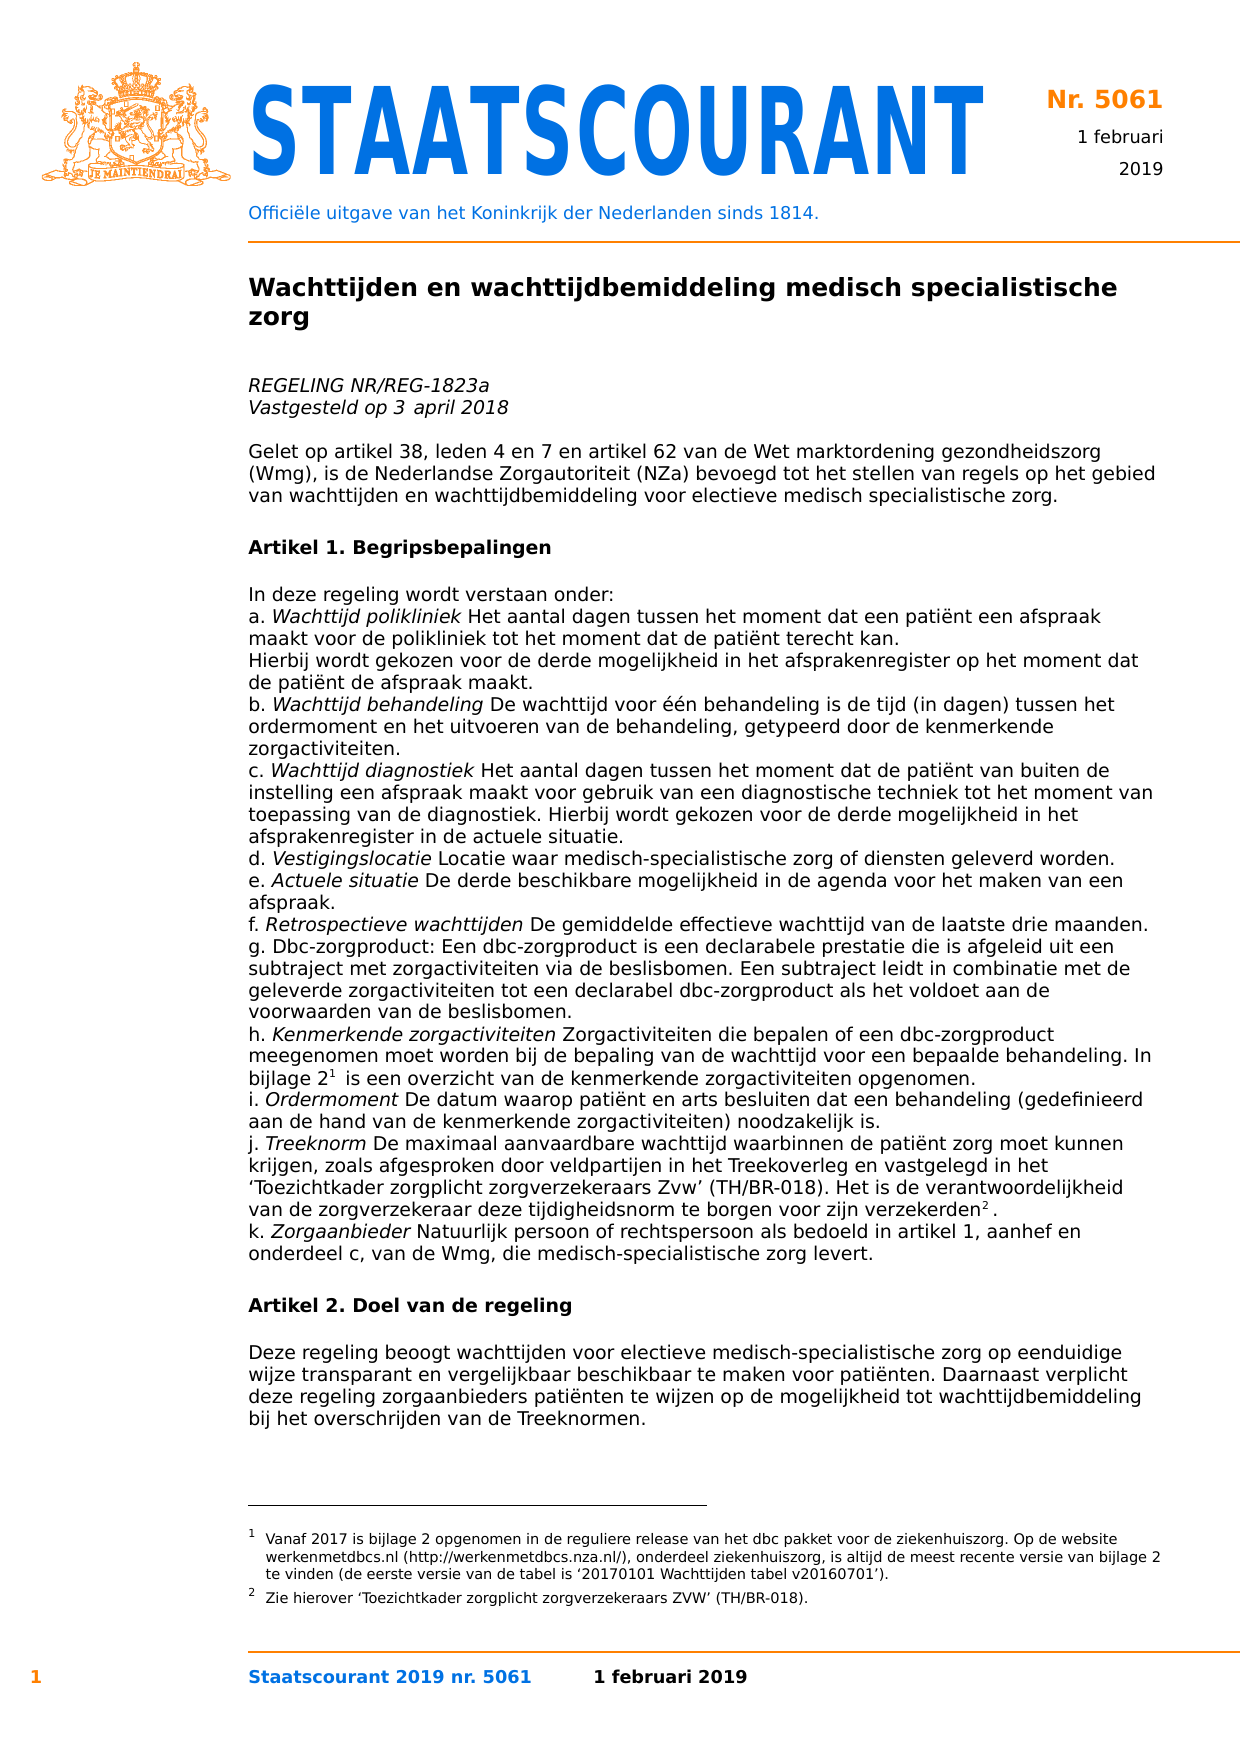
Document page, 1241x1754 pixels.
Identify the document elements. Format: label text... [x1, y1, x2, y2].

text Zie hierover ‘Toezichtkader zorgplicht zorgverzekeraars ZVW’ (TH/BR-018). [248, 1586, 1163, 1608]
table_cell 2019 [998, 153, 1240, 203]
subtitle Wachttijden en wachttijdbemiddeling medisch specialistische zorg [248, 273, 1163, 331]
text Deze regeling beoogt wachttijden voor electieve medisch-specialistische zorg op eenduidige wijze transparant en vergelijkbaar beschikbaar te maken voor patiënten. Daarnaast verplicht deze regeling zorgaanbieders patiënten te wijzen op de mogelijkheid tot wachttijdbemiddeling bij het overschrijden van de Treeknormen. [248, 1342, 1163, 1430]
subtitle Artikel 2. Doel van de regeling [248, 1295, 1163, 1317]
text h. Kenmerkende zorgactiviteiten Zorgactiviteiten die bepalen of een dbc-zorgproduct meegenomen moet worden bij de bepaling van de wachttijd voor een bepaalde behandeling. In bijlage 2 is een overzicht van de kenmerkende zorgactiviteiten opgenomen. [248, 1023, 1163, 1089]
table_header STAATSCOURANT [248, 62, 998, 203]
text i. Ordermoment De datum waarop patiënt en arts besluiten dat een behandeling (gedefinieerd aan de hand van de kenmerkende zorgactiviteiten) noodzakelijk is. [248, 1089, 1163, 1133]
subtitle Artikel 1. Begripsbepalingen [248, 537, 1163, 559]
text k. Zorgaanbieder Natuurlijk persoon of rechtspersoon als bedoeld in artikel 1, aanhef en onderdeel c, van de Wmg, die medisch-specialistische zorg levert. [248, 1221, 1163, 1265]
text Vastgesteld op 3 april 2018 [248, 397, 1163, 419]
text d. Vestigingslocatie Locatie waar medisch-specialistische zorg of diensten geleverd worden. [248, 848, 1163, 869]
table_cell Officiële uitgave van het Koninkrijk der Nederlanden sinds 1814. [248, 203, 1240, 241]
table_header [25, 62, 248, 241]
text f. Retrospectieve wachttijden De gemiddelde effectieve wachttijd van de laatste drie maanden. g. Dbc-zorgproduct: Een dbc-zorgproduct is een declarabele prestatie die is afgeleid uit een subtraject met zorgactiviteiten via de beslisbomen. Een subtraject leidt in combinatie met de geleverde zorgactiviteiten tot een declarabel dbc-zorgproduct als het voldoet aan de voorwaarden van de beslisbomen. [248, 913, 1163, 1023]
table_cell 1 februari [998, 121, 1240, 153]
text j. Treeknorm De maximaal aanvaardbare wachttijd waarbinnen de patiënt zorg moet kunnen krijgen, zoals afgesproken door veldpartijen in het Treekoverleg en vastgelegd in het ‘Toezichtkader zorgplicht zorgverzekeraars Zvw’ (TH/BR-018). Het is de verantwoordelijkheid van de zorgverzekeraar deze tijdigheidsnorm te borgen voor zijn verzekerden. [248, 1133, 1163, 1221]
text Gelet op artikel 38, leden 4 en 7 en artikel 62 van de Wet marktordening gezondheidszorg (Wmg), is de Nederlandse Zorgautoriteit (NZa) bevoegd tot het stellen van regels op het gebied van wachttijden en wachttijdbemiddeling voor electieve medisch specialistische zorg. [248, 441, 1163, 507]
table_header Nr. 5061 [998, 62, 1240, 121]
text REGELING NR/REG-1823a [248, 375, 1163, 397]
text e. Actuele situatie De derde beschikbare mogelijkheid in de agenda voor het maken van een afspraak. [248, 869, 1163, 913]
picture [41, 62, 231, 186]
text a. Wachttijd polikliniek Het aantal dagen tussen het moment dat een patiënt een afspraak maakt voor de polikliniek tot het moment dat de patiënt terecht kan. [248, 606, 1163, 650]
text c. Wachttijd diagnostiek Het aantal dagen tussen het moment dat de patiënt van buiten de instelling een afspraak maakt voor gebruik van een diagnostische techniek tot het moment van toepassing van de diagnostiek. Hierbij wordt gekozen voor de derde mogelijkheid in het afsprakenregister in de actuele situatie. [248, 760, 1163, 848]
text Vanaf 2017 is bijlage 2 opgenomen in de reguliere release van het dbc pakket voor de ziekenhuiszorg. Op de website werkenmetdbcs.nl (http://werkenmetdbcs.nza.nl/), onderdeel ziekenhuiszorg, is altijd de meest recente versie van bijlage 2 te vinden (de eerste versie van de tabel is ‘20170101 Wachttijden tabel v20160701’). [248, 1527, 1163, 1583]
text b. Wachttijd behandeling De wachttijd voor één behandeling is de tijd (in dagen) tussen het ordermoment en het uitvoeren van de behandeling, getypeerd door de kenmerkende zorgactiviteiten. [248, 694, 1163, 760]
text Hierbij wordt gekozen voor de derde mogelijkheid in het afsprakenregister op het moment dat de patiënt de afspraak maakt. [248, 650, 1163, 694]
text In deze regeling wordt verstaan onder: [248, 584, 1163, 606]
